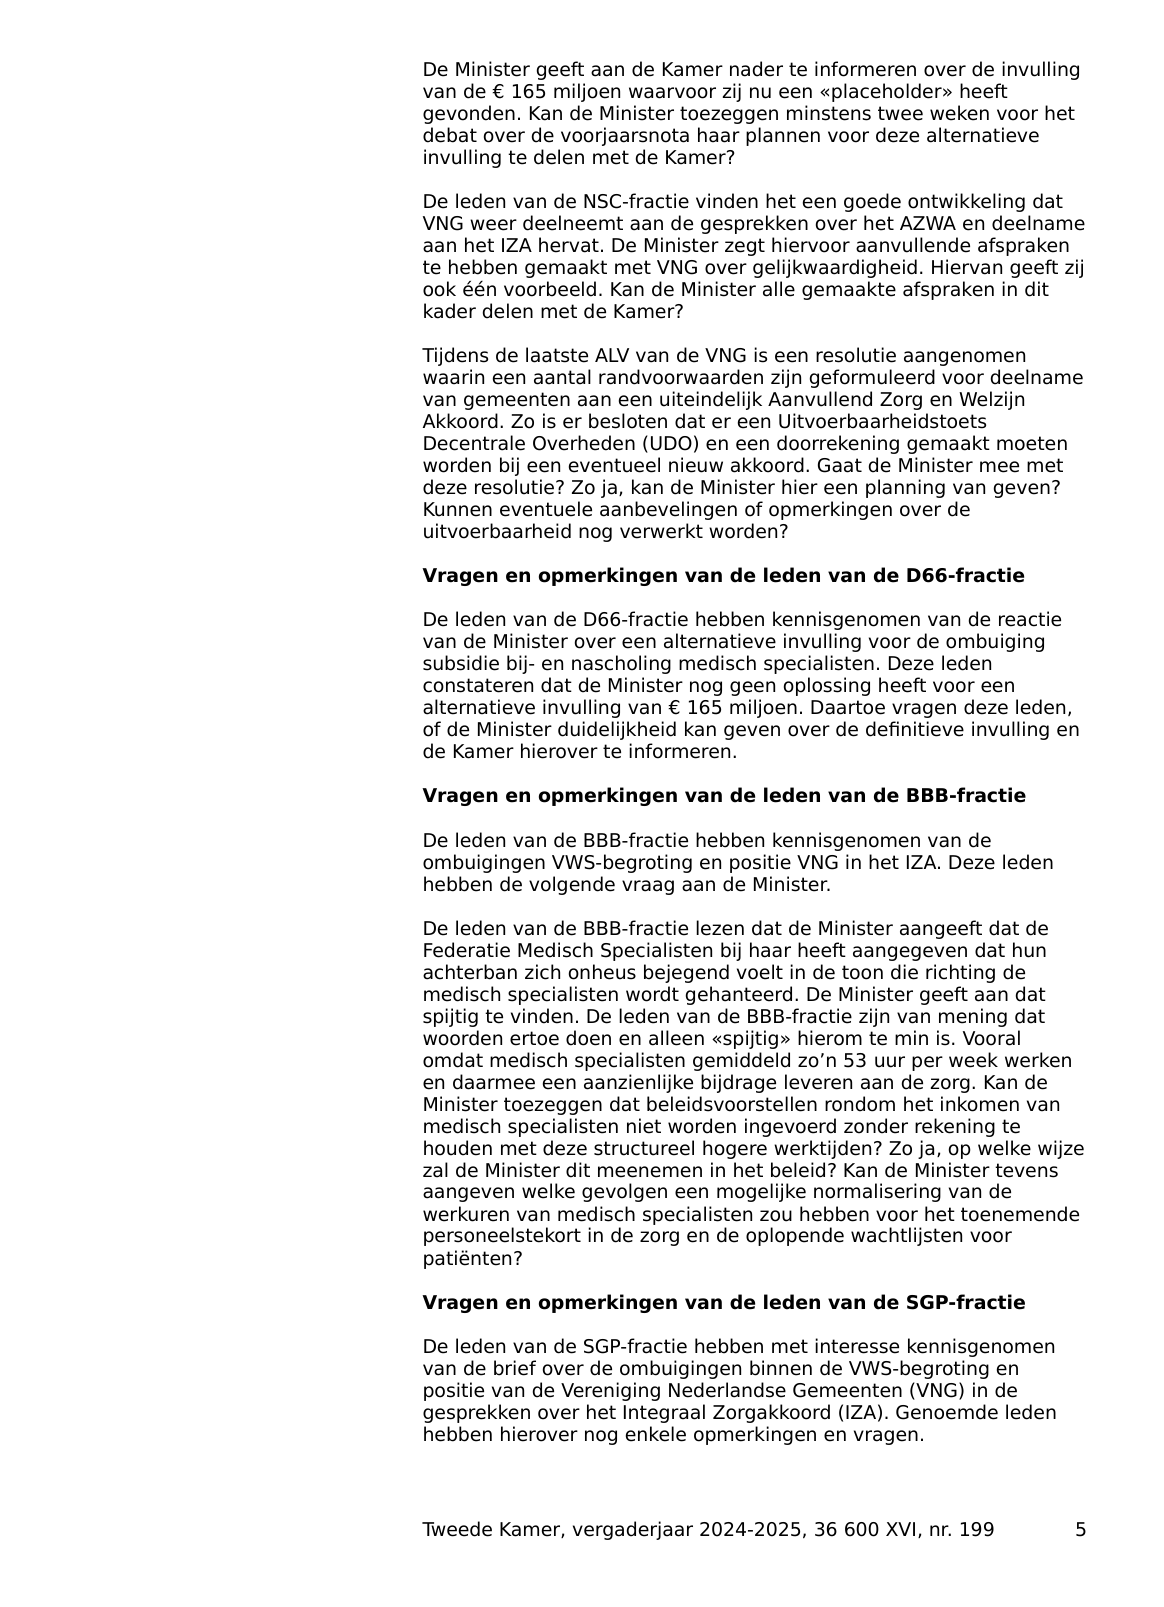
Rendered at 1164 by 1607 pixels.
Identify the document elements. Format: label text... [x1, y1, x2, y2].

subtitle Vragen en opmerkingen van de leden van de BBB-fractie [422, 785, 1087, 807]
subtitle Vragen en opmerkingen van de leden van de SGP-fractie [422, 1292, 1087, 1313]
text De leden van de D66-fractie hebben kennisgenomen van de reactie van de Minister over een alternatieve invulling voor de ombuiging subsidie bij- en nascholing medisch specialisten. Deze leden constateren dat de Minister nog geen oplossing heeft voor een alternatieve invulling van € 165 miljoen. Daartoe vragen deze leden, of de Minister duidelijkheid kan geven over de definitieve invulling en de Kamer hierover te informeren. [422, 609, 1087, 763]
text De leden van de BBB-fractie hebben kennisgenomen van de ombuigingen VWS-begroting en positie VNG in het IZA. Deze leden hebben de volgende vraag aan de Minister. [422, 829, 1087, 896]
text De leden van de NSC-fractie vinden het een goede ontwikkeling dat VNG weer deelneemt aan de gesprekken over het AZWA en deelname aan het IZA hervat. De Minister zegt hiervoor aanvullende afspraken te hebben gemaakt met VNG over gelijkwaardigheid. Hiervan geeft zij ook één voorbeeld. Kan de Minister alle gemaakte afspraken in dit kader delen met de Kamer? [422, 191, 1087, 323]
text De leden van de BBB-fractie lezen dat de Minister aangeeft dat de Federatie Medisch Specialisten bij haar heeft aangegeven dat hun achterban zich onheus bejegend voelt in de toon die richting de medisch specialisten wordt gehanteerd. De Minister geeft aan dat spijtig te vinden. De leden van de BBB-fractie zijn van mening dat woorden ertoe doen en alleen «spijtig» hierom te min is. Vooral omdat medisch specialisten gemiddeld zo’n 53 uur per week werken en daarmee een aanzienlijke bijdrage leveren aan de zorg. Kan de Minister toezeggen dat beleidsvoorstellen rondom het inkomen van medisch specialisten niet worden ingevoerd zonder rekening te houden met deze structureel hogere werktijden? Zo ja, op welke wijze zal de Minister dit meenemen in het beleid? Kan de Minister tevens aangeven welke gevolgen een mogelijke normalisering van de werkuren van medisch specialisten zou hebben voor het toenemende personeelstekort in de zorg en de oplopende wachtlijsten voor patiënten? [422, 918, 1087, 1269]
text De leden van de SGP-fractie hebben met interesse kennisgenomen van de brief over de ombuigingen binnen de VWS-begroting en positie van de Vereniging Nederlandse Gemeenten (VNG) in de gesprekken over het Integraal Zorgakkoord (IZA). Genoemde leden hebben hierover nog enkele opmerkingen en vragen. [422, 1336, 1087, 1446]
text De Minister geeft aan de Kamer nader te informeren over de invulling van de € 165 miljoen waarvoor zij nu een «placeholder» heeft gevonden. Kan de Minister toezeggen minstens twee weken voor het debat over de voorjaarsnota haar plannen voor deze alternatieve invulling te delen met de Kamer? [422, 59, 1087, 169]
text Tijdens de laatste ALV van de VNG is een resolutie aangenomen waarin een aantal randvoorwaarden zijn geformuleerd voor deelname van gemeenten aan een uiteindelijk Aanvullend Zorg en Welzijn Akkoord. Zo is er besloten dat er een Uitvoerbaarheidstoets Decentrale Overheden (UDO) en een doorrekening gemaakt moeten worden bij een eventueel nieuw akkoord. Gaat de Minister mee met deze resolutie? Zo ja, kan de Minister hier een planning van geven? Kunnen eventuele aanbevelingen of opmerkingen over de uitvoerbaarheid nog verwerkt worden? [422, 345, 1087, 543]
subtitle Vragen en opmerkingen van de leden van de D66-fractie [422, 565, 1087, 587]
